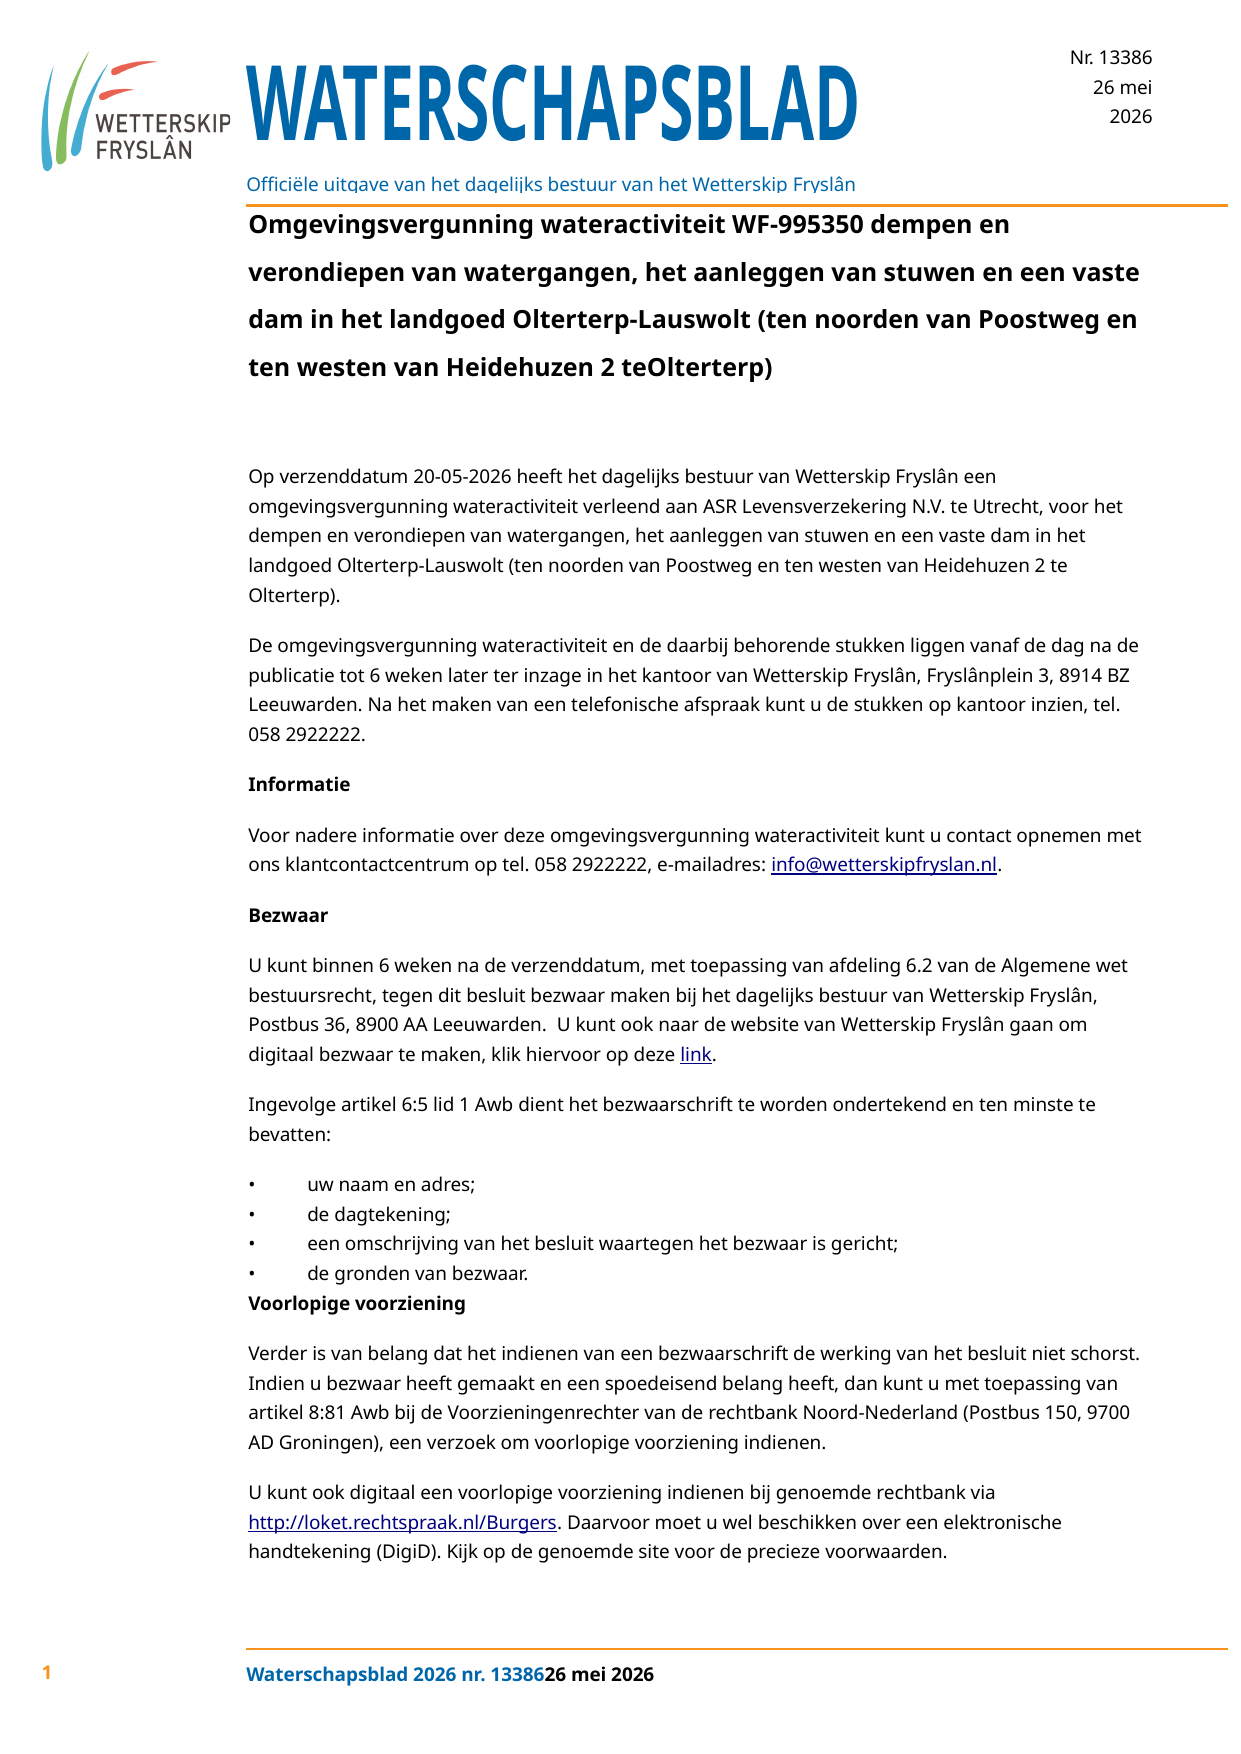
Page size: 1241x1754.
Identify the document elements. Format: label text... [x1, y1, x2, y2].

text U kunt binnen 6 weken na de verzenddatum, met toepassing van afdeling 6.2 van de Algemene wet bestuursrecht, tegen dit besluit bezwaar maken bij het dagelijks bestuur van Wetterskip Fryslân, Postbus 36, 8900 AA Leeuwarden. U kunt ook naar de website van Wetterskip Fryslân gaan om digitaal bezwaar te maken, klik hiervoor op deze link. [248, 952, 1152, 1067]
text Bezwaar [248, 902, 1152, 928]
list uw naam en adres; [248, 1171, 1152, 1197]
list een omschrijving van het besluit waartegen het bezwaar is gericht; [248, 1231, 1152, 1256]
text De omgevingsvergunning wateractiviteit en de daarbij behorende stukken liggen vanaf de dag na de publicatie tot 6 weken later ter inzage in het kantoor van Wetterskip Fryslân, Fryslânplein 3, 8914 BZ Leeuwarden. Na het maken van een telefonische afspraak kunt u de stukken op kantoor inzien, tel. 058 2922222. [248, 632, 1152, 747]
list de dagtekening; [248, 1201, 1152, 1227]
text Verder is van belang dat het indienen van een bezwaarschrift de werking van het besluit niet schorst. Indien u bezwaar heeft gemaakt en een spoedeisend belang heeft, dan kunt u met toepassing van artikel 8:81 Awb bij de Voorzieningenrechter van de rechtbank Noord-Nederland (Postbus 150, 9700 AD Groningen), een verzoek om voorlopige voorziening indienen. [248, 1340, 1152, 1455]
picture [41, 47, 231, 172]
text Informatie [248, 771, 1152, 797]
text Omgevingsvergunning wateractiviteit WF-995350 dempen en verondiepen van watergangen, het aanleggen van stuwen en een vaste dam in het landgoed Olterterp-Lauswolt (ten noorden van Poostweg en ten westen van Heidehuzen 2 teOlterterp) [248, 207, 1152, 384]
text Op verzenddatum 20-05-2026 heeft het dagelijks bestuur van Wetterskip Fryslân een omgevingsvergunning wateractiviteit verleend aan ASR Levensverzekering N.V. te Utrecht, voor het dempen en verondiepen van watergangen, het aanleggen van stuwen en een vaste dam in het landgoed Olterterp-Lauswolt (ten noorden van Poostweg en ten westen van Heidehuzen 2 te Olterterp). [248, 463, 1152, 608]
text Voor nadere informatie over deze omgevingsvergunning wateractiviteit kunt u contact opnemen met ons klantcontactcentrum op tel. 058 2922222, e-mailadres: info@wetterskipfryslan.nl. [248, 822, 1152, 877]
list de gronden van bezwaar. [248, 1260, 1152, 1286]
text Voorlopige voorziening [248, 1290, 1152, 1316]
text U kunt ook digitaal een voorlopige voorziening indienen bij genoemde rechtbank via http://loket.rechtspraak.nl/Burgers. Daarvoor moet u wel beschikken over een elektronische handtekening (DigiD). Kijk op de genoemde site voor de precieze voorwaarden. [248, 1479, 1152, 1564]
text Ingevolge artikel 6:5 lid 1 Awb dient het bezwaarschrift te worden ondertekend en ten minste te bevatten: [248, 1091, 1152, 1147]
